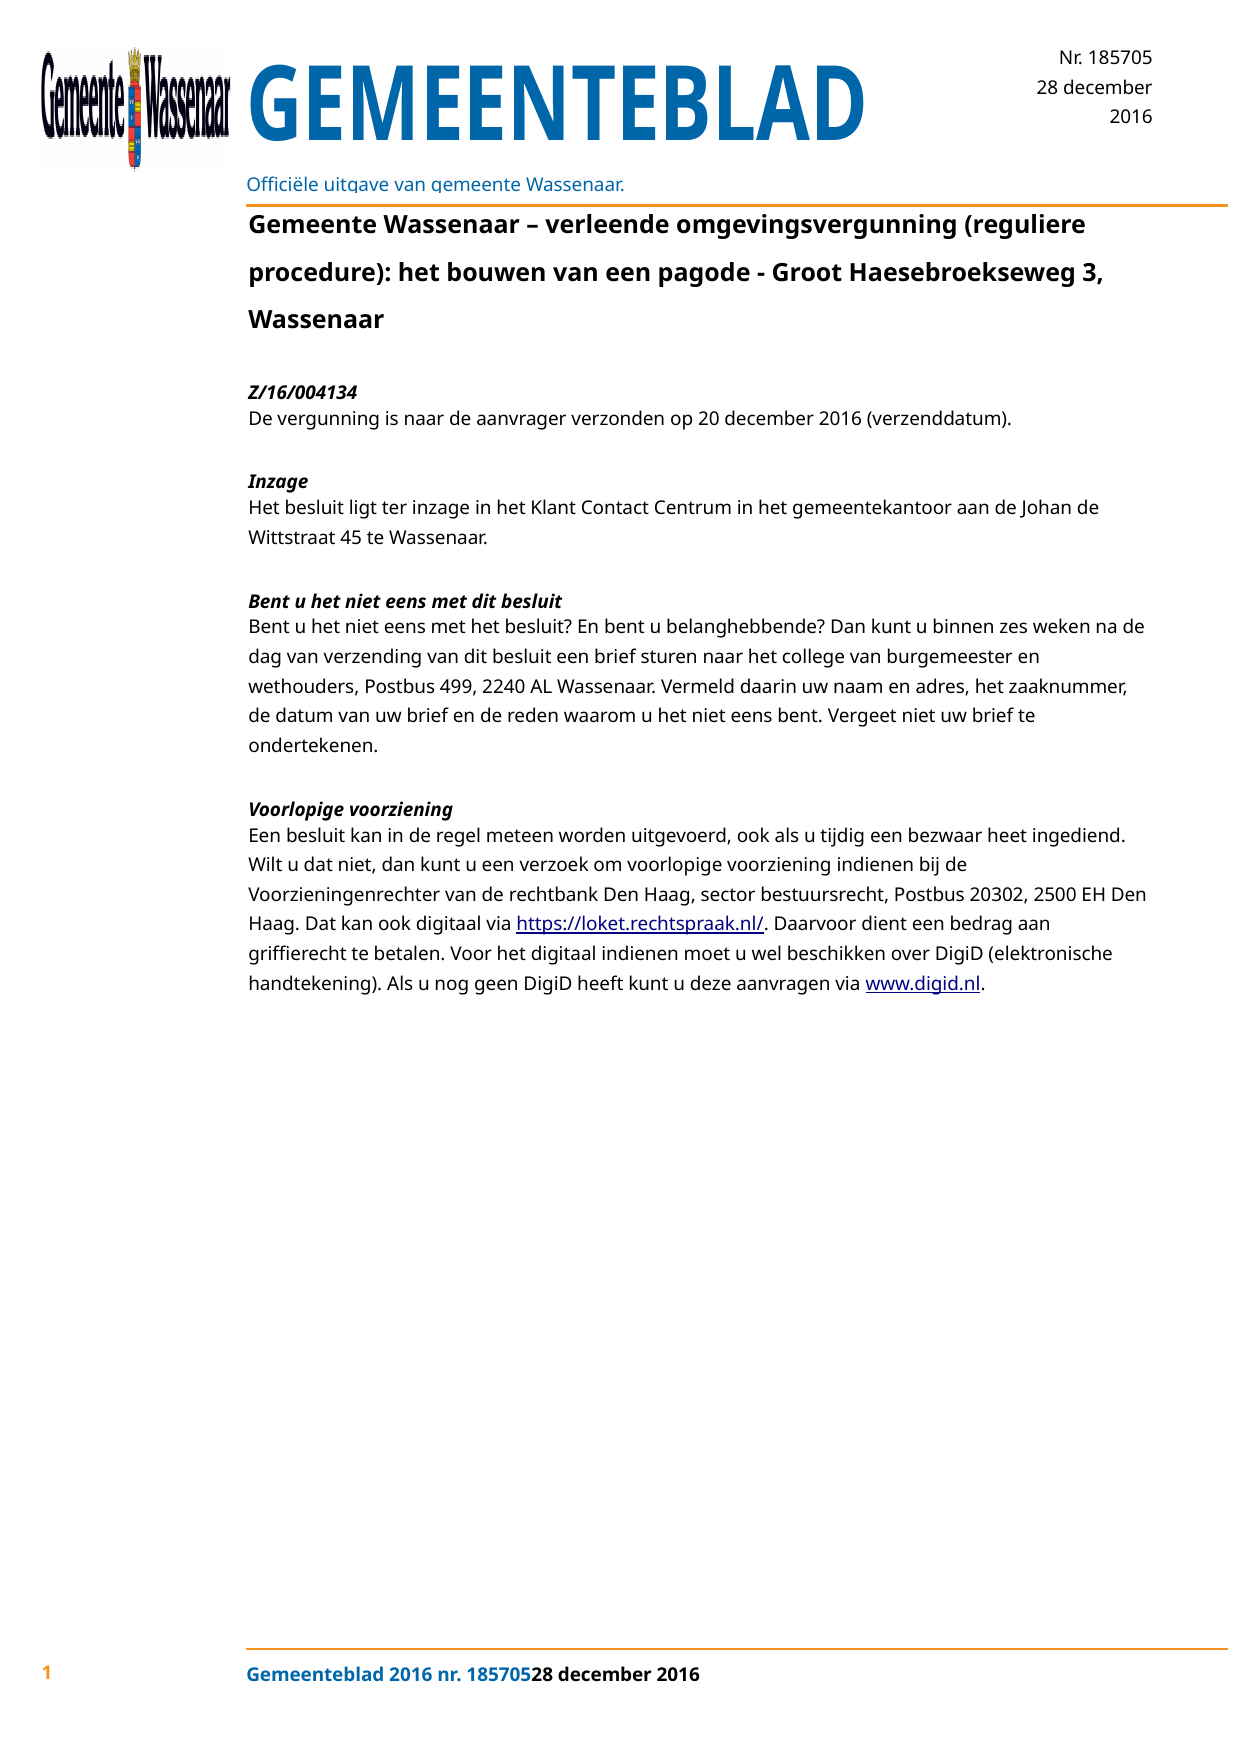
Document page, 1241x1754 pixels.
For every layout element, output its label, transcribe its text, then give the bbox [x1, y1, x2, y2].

text Gemeente Wassenaar – verleende omgevingsvergunning (reguliere procedure): het bouwen van een pagode - Groot Haesebroekseweg 3, Wassenaar [248, 207, 1152, 336]
text De vergunning is naar de aanvrager verzonden op 20 december 2016 (verzenddatum). [248, 405, 1152, 431]
text Voorlopige voorziening [248, 796, 1152, 822]
text Z/16/004134 [248, 379, 1152, 405]
text Bent u het niet eens met dit besluit [248, 588, 1152, 614]
text Een besluit kan in de regel meteen worden uitgevoerd, ook als u tijdig een bezwaar heet ingediend. Wilt u dat niet, dan kunt u een verzoek om voorlopige voorziening indienen bij de Voorzieningenrechter van de rechtbank Den Haag, sector bestuursrecht, Postbus 20302, 2500 EH Den Haag. Dat kan ook digitaal via https://loket.rechtspraak.nl/. Daarvoor dient een bedrag aan griffierecht te betalen. Voor het digitaal indienen moet u wel beschikken over DigiD (elektronische handtekening). Als u nog geen DigiD heeft kunt u deze aanvragen via www.digid.nl. [248, 822, 1152, 995]
text Het besluit ligt ter inzage in het Klant Contact Centrum in het gemeentekantoor aan de Johan de Wittstraat 45 te Wassenaar. [248, 494, 1152, 550]
text Inzage [248, 469, 1152, 494]
picture [41, 47, 231, 172]
text Bent u het niet eens met het besluit? En bent u belanghebbende? Dan kunt u binnen zes weken na de dag van verzending van dit besluit een brief sturen naar het college van burgemeester en wethouders, Postbus 499, 2240 AL Wassenaar. Vermeld daarin uw naam en adres, het zaaknummer, de datum van uw brief en de reden waarom u het niet eens bent. Vergeet niet uw brief te ondertekenen. [248, 614, 1152, 758]
